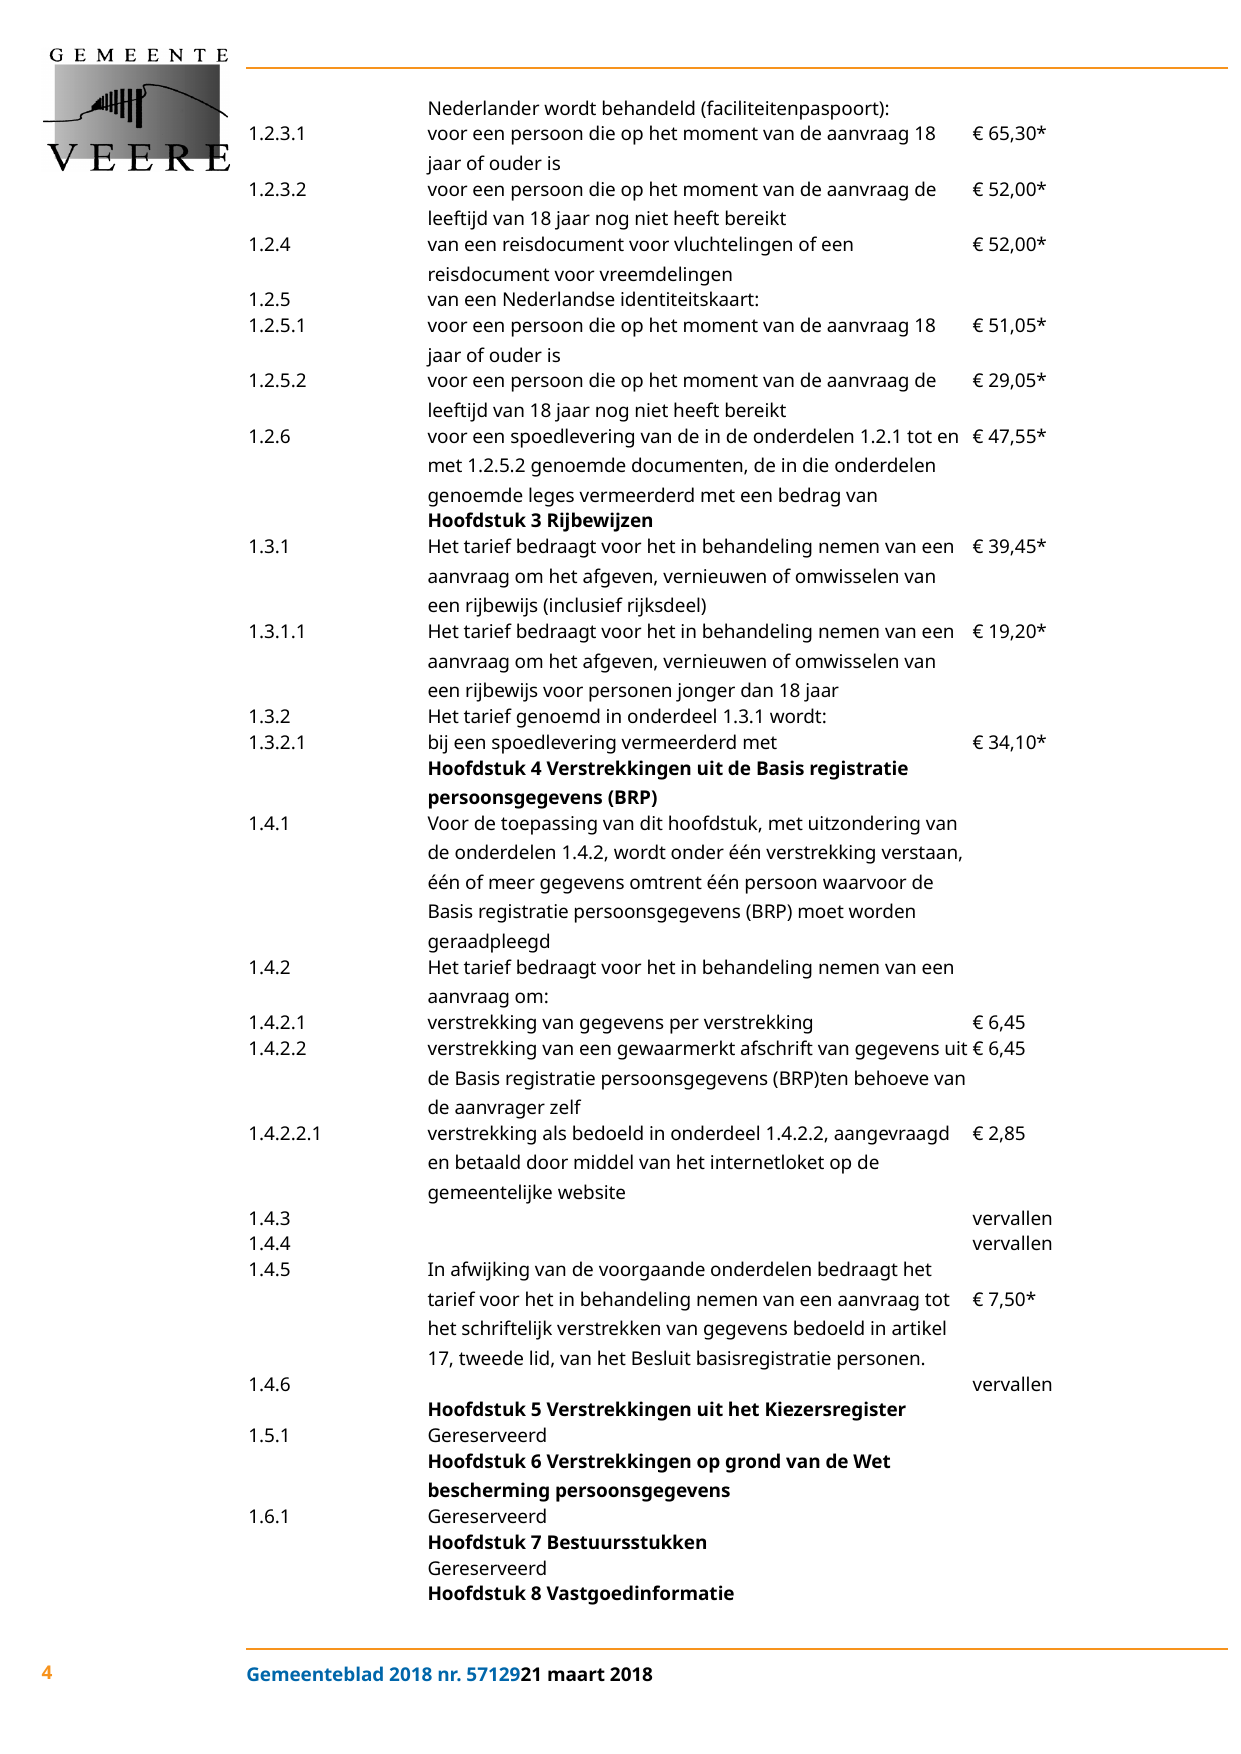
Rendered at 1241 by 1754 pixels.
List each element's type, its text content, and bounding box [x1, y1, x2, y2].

table_cell voor een spoedlevering van de in de onderdelen 1.2.1 tot en met 1.2.5.2 genoemde documenten, de in die onderdelen genoemde leges vermeerderd met een bedrag van [427, 423, 972, 508]
table_cell [973, 286, 1152, 312]
table_cell 1.6.1 [248, 1503, 427, 1529]
table_cell € 6,45 [973, 1035, 1152, 1120]
table_cell Hoofdstuk 5 Verstrekkingen uit het Kiezersregister [427, 1397, 972, 1422]
table_cell 1.2.5.2 [248, 368, 427, 423]
table_cell Het tarief bedraagt voor het in behandeling nemen van een aanvraag om: [427, 954, 972, 1009]
table_cell Hoofdstuk 7 Bestuursstukken [427, 1529, 972, 1555]
table_cell 1.3.2 [248, 703, 427, 729]
table_cell [973, 1555, 1152, 1581]
table_cell € 51,05* [973, 312, 1152, 367]
table_cell [248, 1581, 427, 1606]
table_cell [973, 703, 1152, 729]
table_cell € 47,55* [973, 423, 1152, 508]
table_cell [973, 755, 1152, 810]
table_cell Het tarief genoemd in onderdeel 1.3.1 wordt: [427, 703, 972, 729]
table_cell [973, 1422, 1152, 1448]
table_cell [248, 1397, 427, 1422]
table_cell € 2,85 [973, 1120, 1152, 1205]
table_cell vervallen [973, 1205, 1152, 1231]
table_cell [427, 1231, 972, 1256]
table_cell Voor de toepassing van dit hoofdstuk, met uitzondering van de onderdelen 1.4.2, wordt onder één verstrekking verstaan, één of meer gegevens omtrent één persoon waarvoor de Basis registratie persoonsgegevens (BRP) moet worden geraadpleegd [427, 810, 972, 954]
table_cell € 39,45* [973, 534, 1152, 618]
table_cell 1.2.6 [248, 423, 427, 508]
table_cell € 52,00* [973, 231, 1152, 286]
table_cell Het tarief bedraagt voor het in behandeling nemen van een aanvraag om het afgeven, vernieuwen of omwisselen van een rijbewijs voor personen jonger dan 18 jaar [427, 618, 972, 703]
table_cell [427, 1205, 972, 1231]
table_cell 1.4.2 [248, 954, 427, 1009]
table_cell verstrekking als bedoeld in onderdeel 1.4.2.2, aangevraagd en betaald door middel van het internetloket op de gemeentelijke website [427, 1120, 972, 1205]
table_cell Gereserveerd [427, 1555, 972, 1581]
table_cell Het tarief bedraagt voor het in behandeling nemen van een aanvraag om het afgeven, vernieuwen of omwisselen van een rijbewijs (inclusief rijksdeel) [427, 534, 972, 618]
table_cell [248, 755, 427, 810]
table_cell vervallen [973, 1371, 1152, 1397]
table_cell 1.3.1 [248, 534, 427, 618]
table_cell [973, 95, 1152, 121]
table_cell € 19,20* [973, 618, 1152, 703]
table_cell € 29,05* [973, 368, 1152, 423]
table_cell voor een persoon die op het moment van de aanvraag de leeftijd van 18 jaar nog niet heeft bereikt [427, 368, 972, 423]
table_cell [427, 1371, 972, 1397]
table_cell vervallen [973, 1231, 1152, 1256]
table_cell [248, 1448, 427, 1503]
table_cell 1.5.1 [248, 1422, 427, 1448]
table_cell [248, 1555, 427, 1581]
table_cell 1.2.5 [248, 286, 427, 312]
table_cell [248, 1529, 427, 1555]
table_cell [973, 1581, 1152, 1606]
picture [41, 47, 231, 172]
table_cell 1.2.5.1 [248, 312, 427, 367]
table_cell € 6,45 [973, 1009, 1152, 1035]
table_cell 1.2.3.2 [248, 176, 427, 231]
table_cell bij een spoedlevering vermeerderd met [427, 729, 972, 755]
table_cell 1.4.1 [248, 810, 427, 954]
table_cell voor een persoon die op het moment van de aanvraag 18 jaar of ouder is [427, 121, 972, 176]
table_cell € 52,00* [973, 176, 1152, 231]
table_cell van een Nederlandse identiteitskaart: [427, 286, 972, 312]
table_cell [973, 810, 1152, 954]
table_cell Hoofdstuk 6 Verstrekkingen op grond van de Wet bescherming persoonsgegevens [427, 1448, 972, 1503]
table_cell Hoofdstuk 8 Vastgoedinformatie [427, 1581, 972, 1606]
table_cell Hoofdstuk 3 Rijbewijzen [427, 508, 972, 533]
table_cell [973, 1448, 1152, 1503]
table_cell [973, 1503, 1152, 1529]
table_cell 1.3.2.1 [248, 729, 427, 755]
table_cell 1.3.1.1 [248, 618, 427, 703]
table_cell [973, 1529, 1152, 1555]
table_cell Nederlander wordt behandeld (faciliteitenpaspoort): [427, 95, 972, 121]
table_cell Gereserveerd [427, 1422, 972, 1448]
table_cell [973, 508, 1152, 533]
table_cell € 7,50* [973, 1256, 1152, 1371]
table_cell [248, 508, 427, 533]
table_cell 1.4.2.1 [248, 1009, 427, 1035]
table_cell € 65,30* [973, 121, 1152, 176]
table_cell In afwijking van de voorgaande onderdelen bedraagt het tarief voor het in behandeling nemen van een aanvraag tot het schriftelijk verstrekken van gegevens bedoeld in artikel 17, tweede lid, van het Besluit basisregistratie personen. [427, 1256, 972, 1371]
table_cell Hoofdstuk 4 Verstrekkingen uit de Basis registratie persoonsgegevens (BRP) [427, 755, 972, 810]
table_cell € 34,10* [973, 729, 1152, 755]
table_cell [973, 1397, 1152, 1422]
table_cell van een reisdocument voor vluchtelingen of een reisdocument voor vreemdelingen [427, 231, 972, 286]
table_cell 1.2.3.1 [248, 121, 427, 176]
table_cell 1.4.5 [248, 1256, 427, 1371]
table_cell voor een persoon die op het moment van de aanvraag 18 jaar of ouder is [427, 312, 972, 367]
table_cell verstrekking van een gewaarmerkt afschrift van gegevens uit de Basis registratie persoonsgegevens (BRP)ten behoeve van de aanvrager zelf [427, 1035, 972, 1120]
table_cell 1.4.2.2 [248, 1035, 427, 1120]
table_cell Gereserveerd [427, 1503, 972, 1529]
table_cell 1.4.2.2.1 [248, 1120, 427, 1205]
table_cell 1.4.6 [248, 1371, 427, 1397]
table_cell 1.4.3 [248, 1205, 427, 1231]
table_cell 1.2.4 [248, 231, 427, 286]
table_cell verstrekking van gegevens per verstrekking [427, 1009, 972, 1035]
table_cell [248, 95, 427, 121]
table_cell 1.4.4 [248, 1231, 427, 1256]
table_cell [973, 954, 1152, 1009]
table_cell voor een persoon die op het moment van de aanvraag de leeftijd van 18 jaar nog niet heeft bereikt [427, 176, 972, 231]
